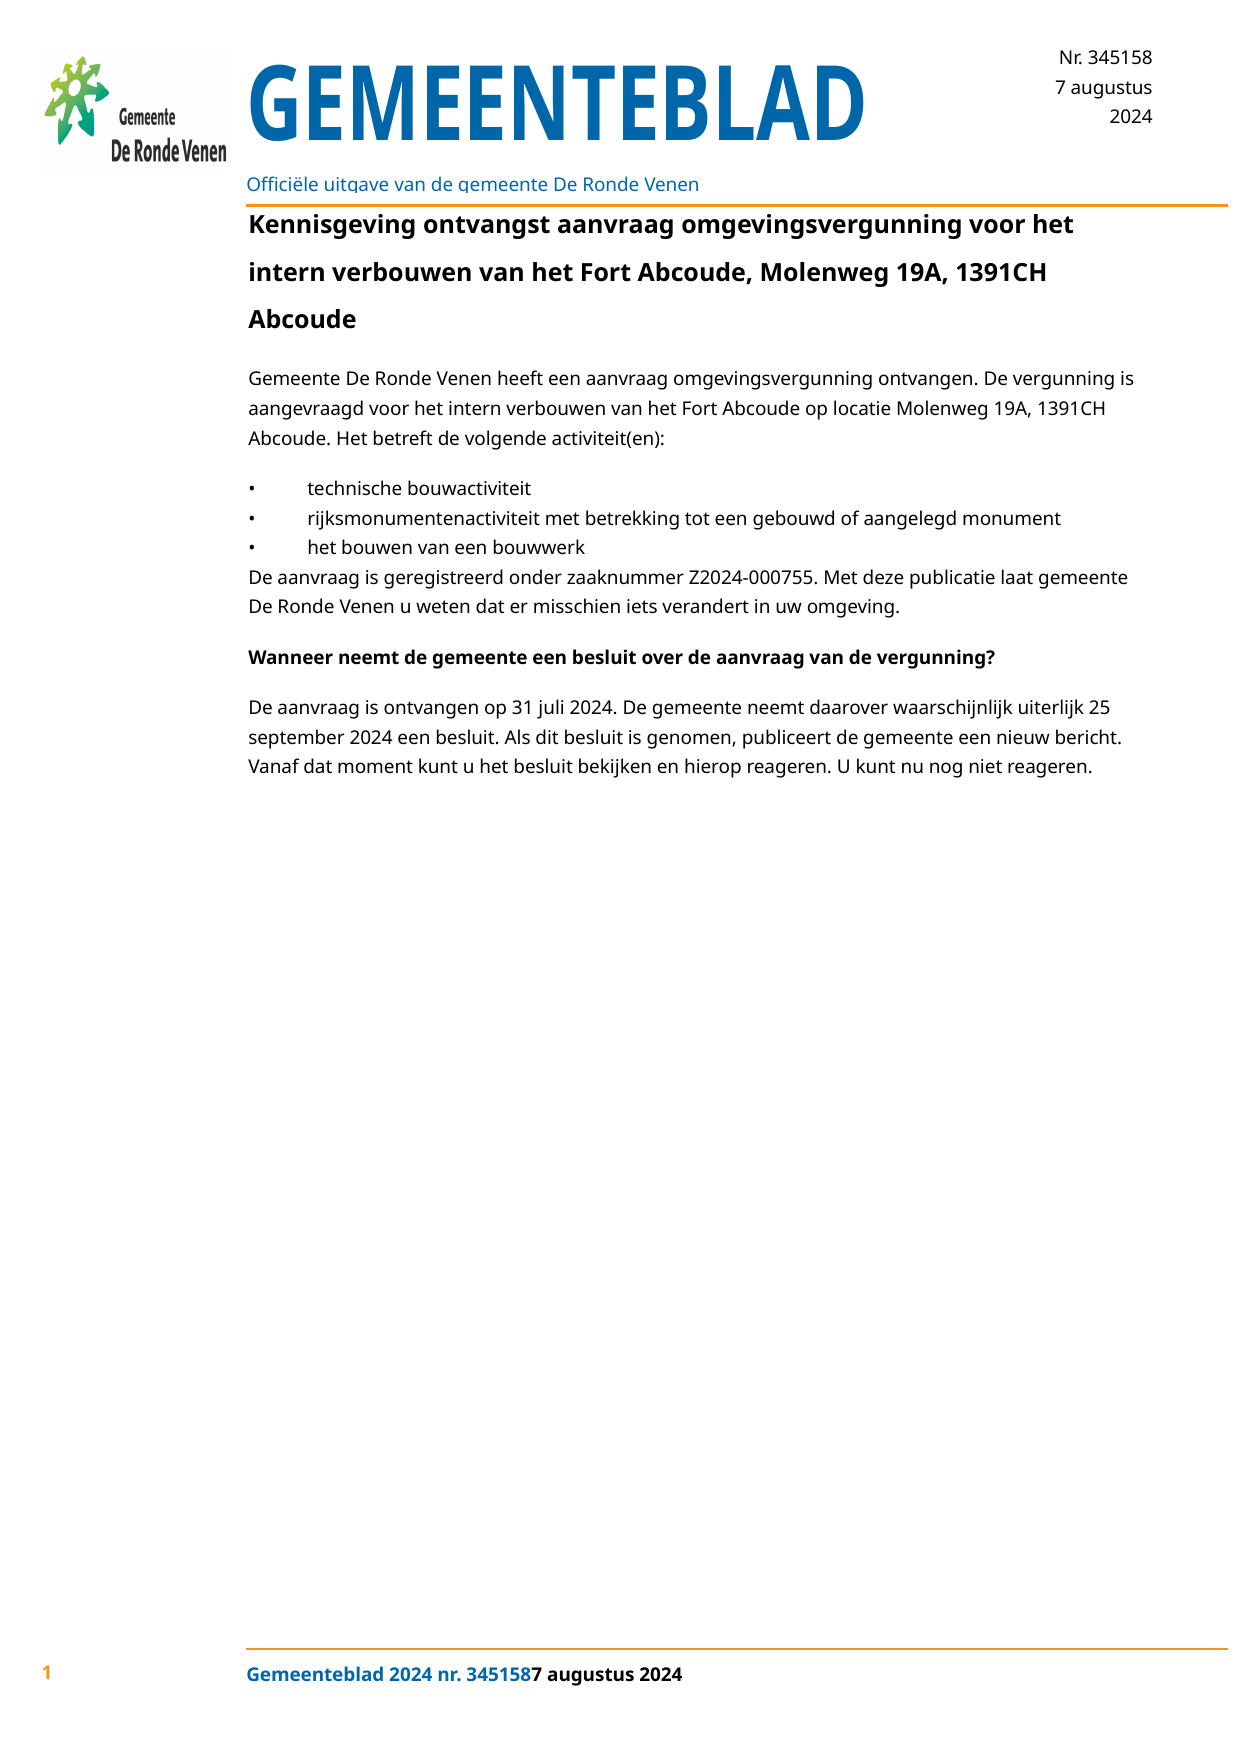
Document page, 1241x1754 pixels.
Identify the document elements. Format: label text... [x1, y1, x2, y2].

text Wanneer neemt de gemeente een besluit over de aanvraag van de vergunning? [248, 644, 1152, 669]
text Kennisgeving ontvangst aanvraag omgevingsvergunning voor het intern verbouwen van het Fort Abcoude, Molenweg 19A, 1391CH Abcoude [248, 207, 1152, 336]
list rijksmonumentenactiviteit met betrekking tot een gebouwd of aangelegd monument [248, 505, 1152, 530]
picture [41, 47, 231, 172]
list het bouwen van een bouwwerk [248, 534, 1152, 560]
list technische bouwactiviteit [248, 475, 1152, 501]
text Gemeente De Ronde Venen heeft een aanvraag omgevingsvergunning ontvangen. De vergunning is aangevraagd voor het intern verbouwen van het Fort Abcoude op locatie Molenweg 19A, 1391CH Abcoude. Het betreft de volgende activiteit(en): [248, 366, 1152, 450]
text De aanvraag is geregistreerd onder zaaknummer Z2024-000755. Met deze publicatie laat gemeente De Ronde Venen u weten dat er misschien iets verandert in uw omgeving. [248, 564, 1152, 619]
text De aanvraag is ontvangen op 31 juli 2024. De gemeente neemt daarover waarschijnlijk uiterlijk 25 september 2024 een besluit. Als dit besluit is genomen, publiceert de gemeente een nieuw bericht. Vanaf dat moment kunt u het besluit bekijken en hierop reageren. U kunt nu nog niet reageren. [248, 694, 1152, 779]
